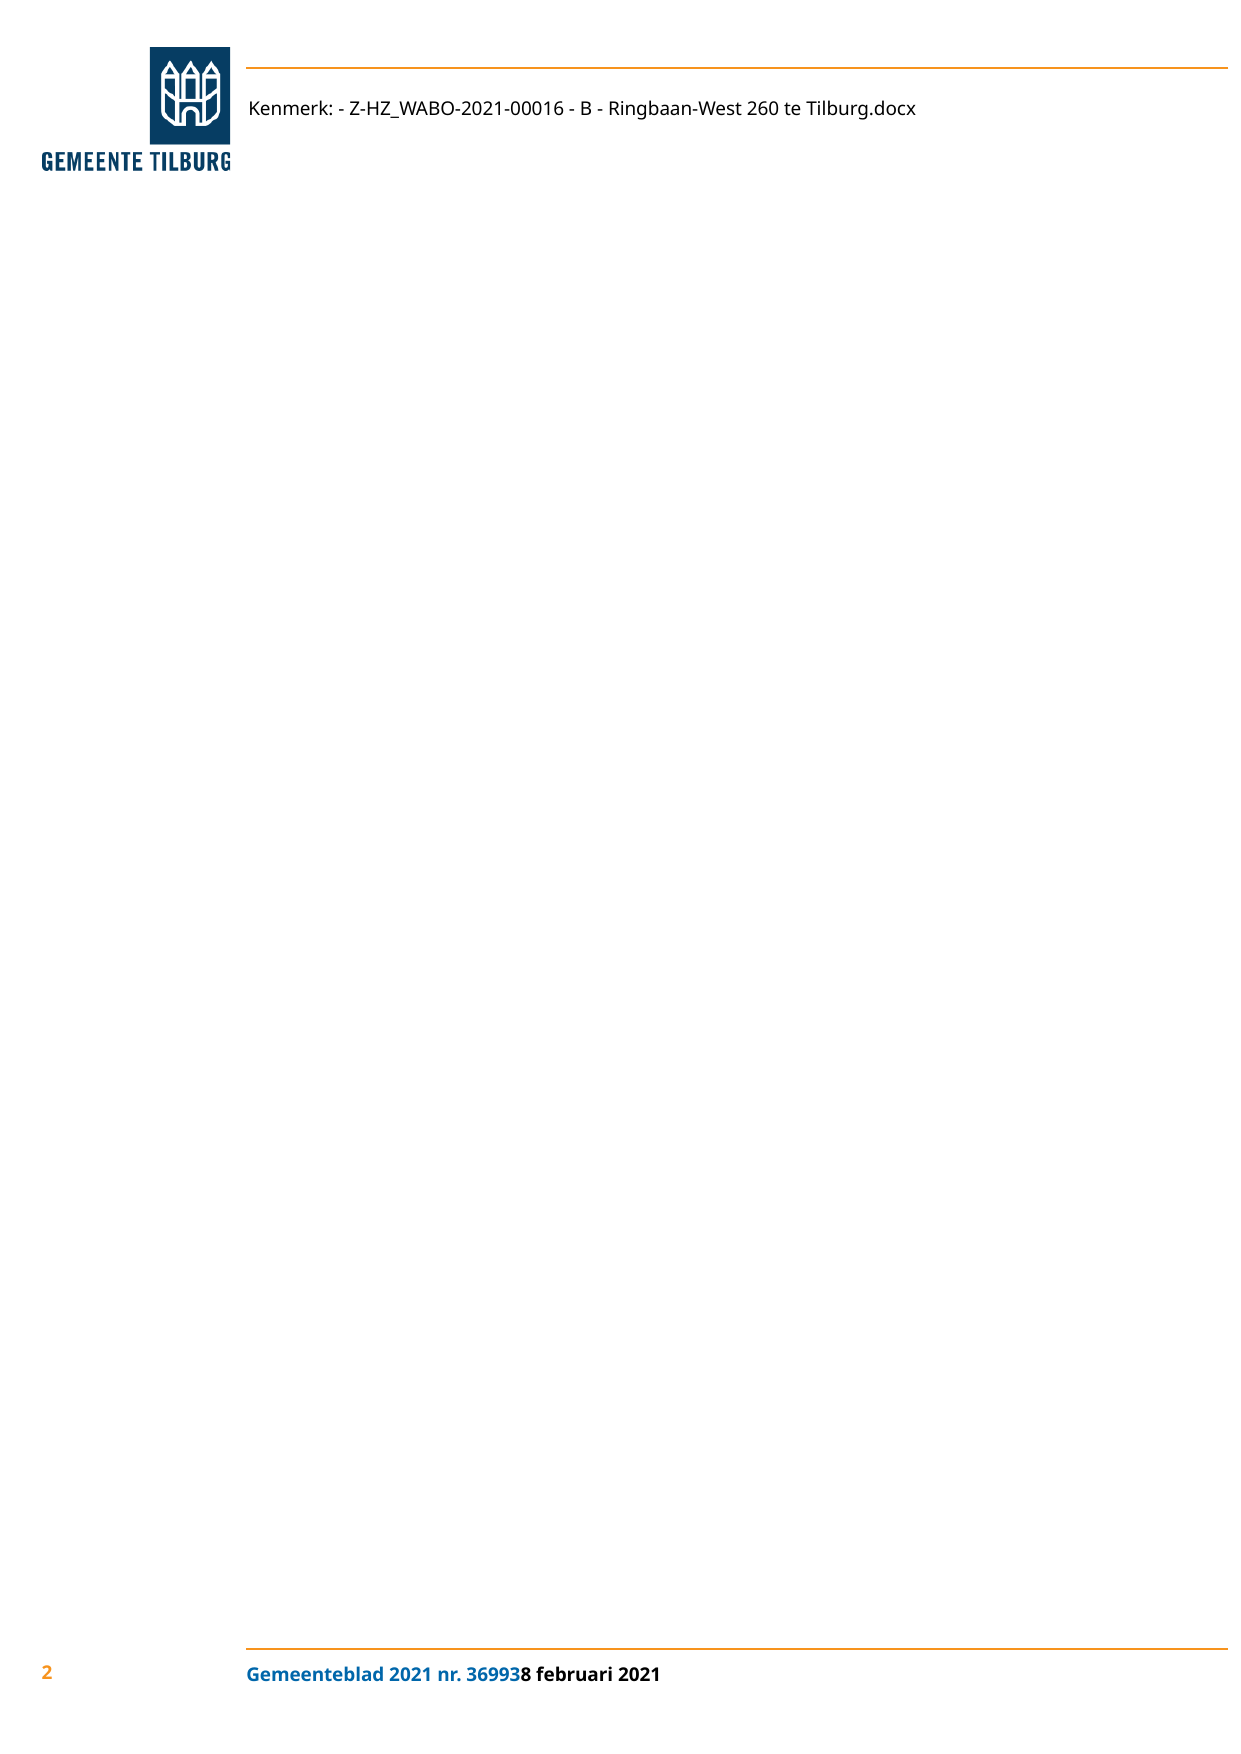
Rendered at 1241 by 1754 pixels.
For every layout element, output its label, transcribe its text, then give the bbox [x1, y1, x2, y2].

text Kenmerk: - Z-HZ_WABO-2021-00016 - B - Ringbaan-West 260 te Tilburg.docx [248, 95, 1152, 121]
picture [41, 47, 231, 172]
